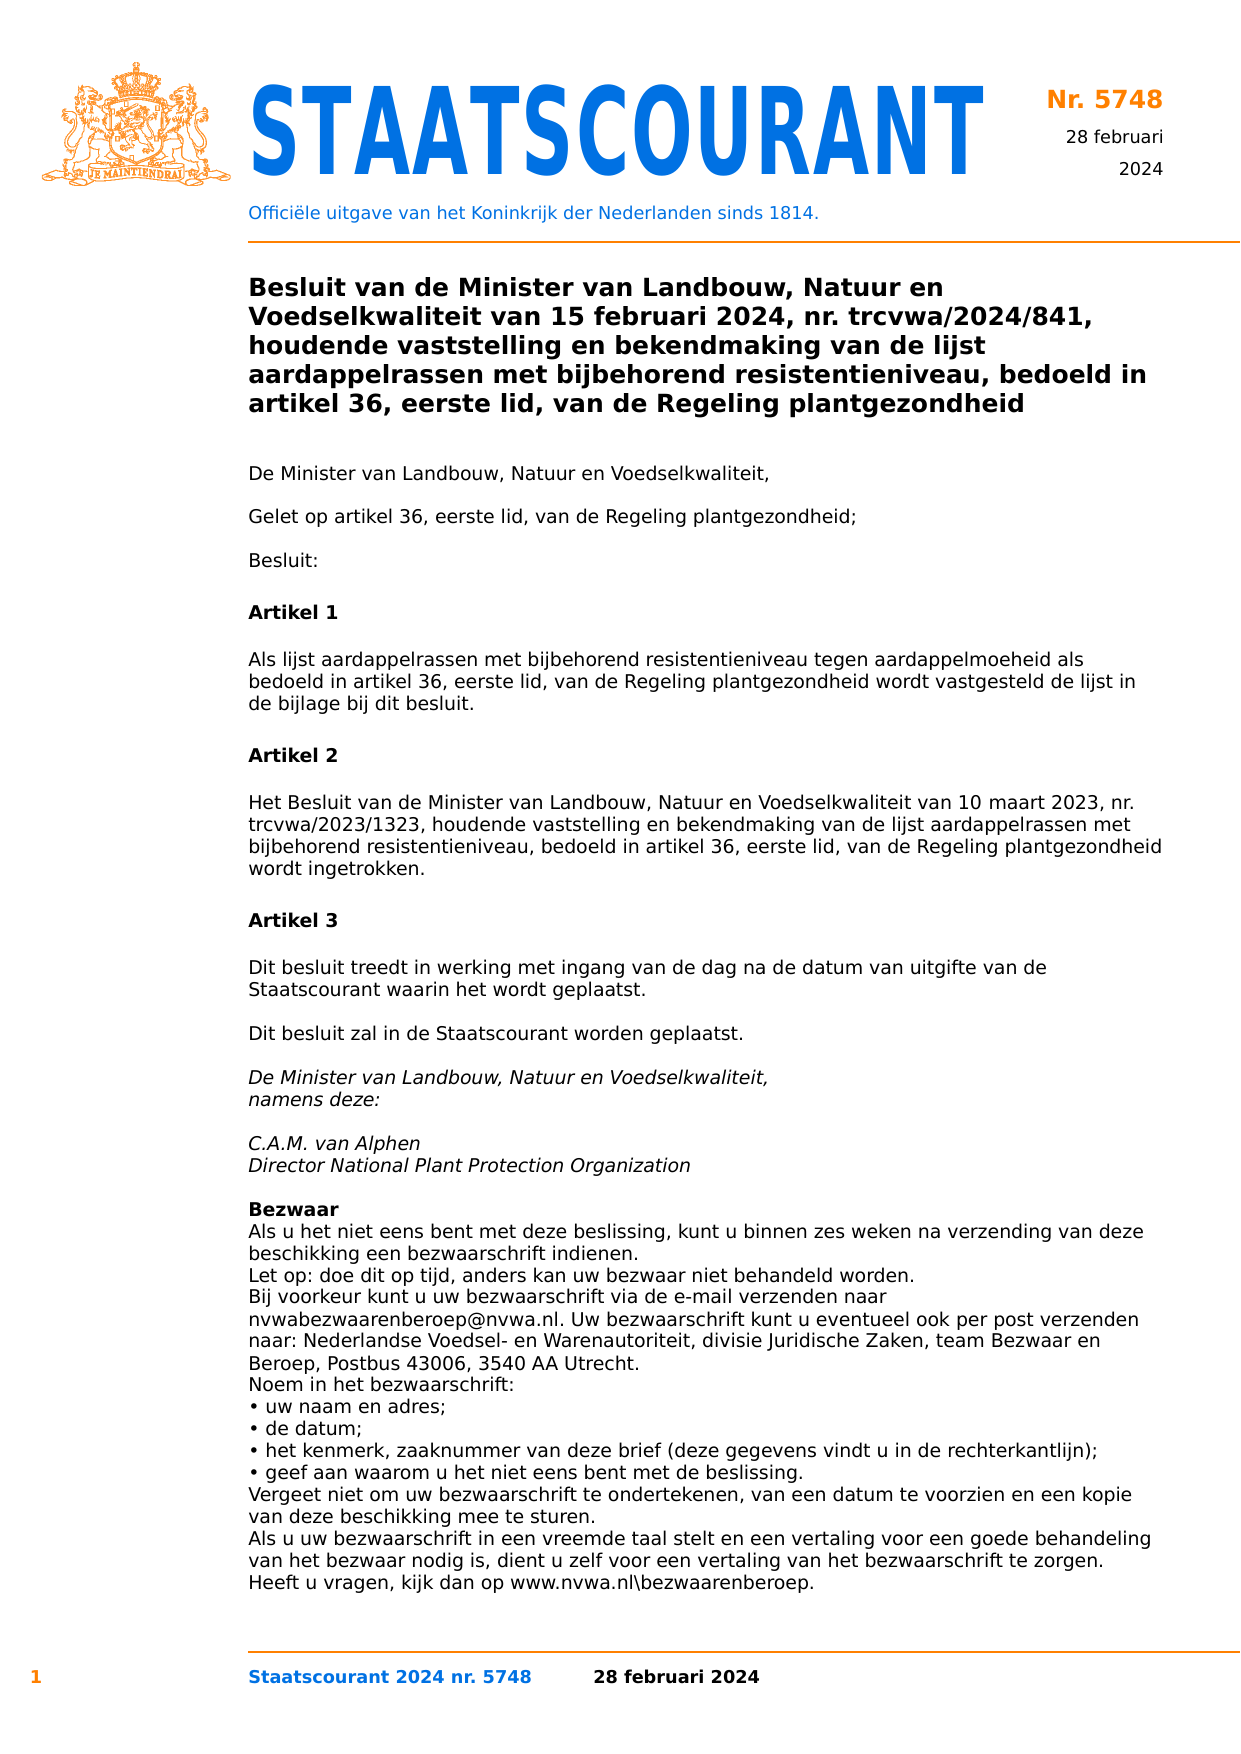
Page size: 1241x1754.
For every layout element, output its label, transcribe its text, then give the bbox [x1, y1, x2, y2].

text Gelet op artikel 36, eerste lid, van de Regeling plantgezondheid; [248, 506, 1163, 528]
table_header Nr. 5748 [998, 62, 1240, 121]
subtitle Artikel 3 [248, 910, 1163, 932]
subtitle Artikel 1 [248, 602, 1163, 624]
text Bij voorkeur kunt u uw bezwaarschrift via de e-mail verzenden naar nvwabezwaarenberoep@nvwa.nl. Uw bezwaarschrift kunt u eventueel ook per post verzenden naar: Nederlandse Voedsel- en Warenautoriteit, divisie Juridische Zaken, team Bezwaar en Beroep, Postbus 43006, 3540 AA Utrecht. [248, 1286, 1163, 1374]
text De Minister van Landbouw, Natuur en Voedselkwaliteit, [248, 463, 1163, 484]
table_cell 28 februari [998, 121, 1240, 153]
text Als lijst aardappelrassen met bijbehorend resistentieniveau tegen aardappelmoeheid als bedoeld in artikel 36, eerste lid, van de Regeling plantgezondheid wordt vastgesteld de lijst in de bijlage bij dit besluit. [248, 649, 1163, 715]
text Bezwaar [248, 1198, 1163, 1221]
text Let op: doe dit op tijd, anders kan uw bezwaar niet behandeld worden. [248, 1264, 1163, 1286]
table_header [25, 62, 248, 241]
text • de datum; [248, 1418, 1163, 1440]
table_cell 2024 [998, 153, 1240, 203]
picture [41, 62, 231, 186]
text • geef aan waarom u het niet eens bent met de beslissing. [248, 1462, 1163, 1484]
text Als u uw bezwaarschrift in een vreemde taal stelt en een vertaling voor een goede behandeling van het bezwaar nodig is, dient u zelf voor een vertaling van het bezwaarschrift te zorgen. [248, 1528, 1163, 1572]
text Besluit: [248, 550, 1163, 572]
text Heeft u vragen, kijk dan op www.nvwa.nl\bezwaarenberoep. [248, 1572, 1163, 1594]
text Als u het niet eens bent met deze beslissing, kunt u binnen zes weken na verzending van deze beschikking een bezwaarschrift indienen. [248, 1221, 1163, 1264]
subtitle Besluit van de Minister van Landbouw, Natuur en Voedselkwaliteit van 15 februari 2024, nr. trcvwa/2024/841, houdende vaststelling en bekendmaking van de lijst aardappelrassen met bijbehorend resistentieniveau, bedoeld in artikel 36, eerste lid, van de Regeling plantgezondheid [248, 273, 1163, 419]
text • uw naam en adres; [248, 1396, 1163, 1418]
text Het Besluit van de Minister van Landbouw, Natuur en Voedselkwaliteit van 10 maart 2023, nr. trcvwa/2023/1323, houdende vaststelling en bekendmaking van de lijst aardappelrassen met bijbehorend resistentieniveau, bedoeld in artikel 36, eerste lid, van de Regeling plantgezondheid wordt ingetrokken. [248, 792, 1163, 880]
text De Minister van Landbouw, Natuur en Voedselkwaliteit, namens deze: C.A.M. van Alphen Director National Plant Protection Organization [248, 1067, 1163, 1177]
text Dit besluit zal in de Staatscourant worden geplaatst. [248, 1023, 1163, 1045]
text Noem in het bezwaarschrift: [248, 1374, 1163, 1396]
table_cell Officiële uitgave van het Koninkrijk der Nederlanden sinds 1814. [248, 203, 1240, 241]
text Dit besluit treedt in werking met ingang van de dag na de datum van uitgifte van de Staatscourant waarin het wordt geplaatst. [248, 957, 1163, 1001]
text Vergeet niet om uw bezwaarschrift te ondertekenen, van een datum te voorzien en een kopie van deze beschikking mee te sturen. [248, 1484, 1163, 1528]
table_header STAATSCOURANT [248, 62, 998, 203]
subtitle Artikel 2 [248, 745, 1163, 767]
text • het kenmerk, zaaknummer van deze brief (deze gegevens vindt u in de rechterkantlijn); [248, 1440, 1163, 1462]
